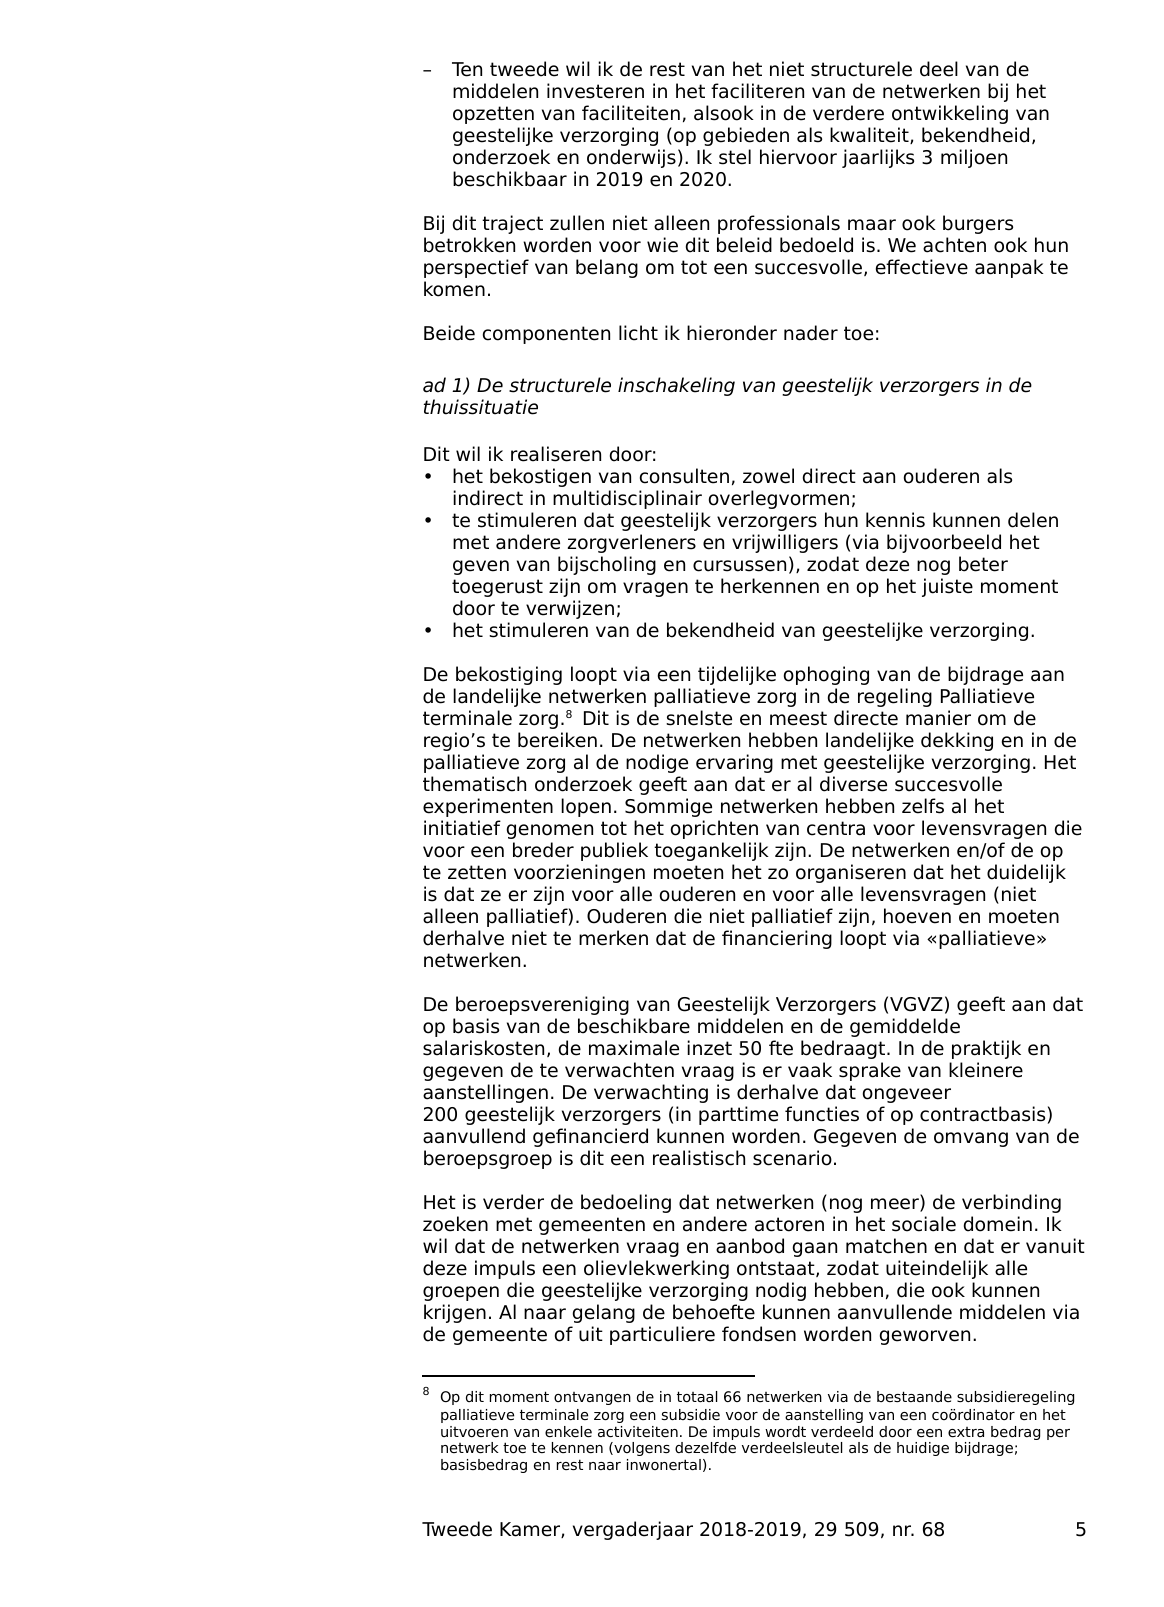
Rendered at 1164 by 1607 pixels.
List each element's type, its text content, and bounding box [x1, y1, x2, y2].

text Bij dit traject zullen niet alleen professionals maar ook burgers betrokken worden voor wie dit beleid bedoeld is. We achten ook hun perspectief van belang om tot een succesvolle, effectieve aanpak te komen. [422, 213, 1087, 301]
text Beide componenten licht ik hieronder nader toe: [422, 323, 1087, 345]
text De bekostiging loopt via een tijdelijke ophoging van de bijdrage aan de landelijke netwerken palliatieve zorg in de regeling Palliatieve terminale zorg. Dit is de snelste en meest directe manier om de regio’s te bereiken. De netwerken hebben landelijke dekking en in de palliatieve zorg al de nodige ervaring met geestelijke verzorging. Het thematisch onderzoek geeft aan dat er al diverse succesvolle experimenten lopen. Sommige netwerken hebben zelfs al het initiatief genomen tot het oprichten van centra voor levensvragen die voor een breder publiek toegankelijk zijn. De netwerken en/of de op te zetten voorzieningen moeten het zo organiseren dat het duidelijk is dat ze er zijn voor alle ouderen en voor alle levensvragen (niet alleen palliatief). Ouderen die niet palliatief zijn, hoeven en moeten derhalve niet te merken dat de financiering loopt via «palliatieve» netwerken. [422, 664, 1087, 972]
text • te stimuleren dat geestelijk verzorgers hun kennis kunnen delen met andere zorgverleners en vrijwilligers (via bijvoorbeeld het geven van bijscholing en cursussen), zodat deze nog beter toegerust zijn om vragen te herkennen en op het juiste moment door te verwijzen; [422, 510, 1087, 620]
text • het stimuleren van de bekendheid van geestelijke verzorging. [422, 620, 1087, 642]
text De beroepsvereniging van Geestelijk Verzorgers (VGVZ) geeft aan dat op basis van de beschikbare middelen en de gemiddelde salariskosten, de maximale inzet 50 fte bedraagt. In de praktijk en gegeven de te verwachten vraag is er vaak sprake van kleinere aanstellingen. De verwachting is derhalve dat ongeveer 200 geestelijk verzorgers (in parttime functies of op contractbasis) aanvullend gefinancierd kunnen worden. Gegeven de omvang van de beroepsgroep is dit een realistisch scenario. [422, 994, 1087, 1170]
text Dit wil ik realiseren door: [422, 444, 1087, 466]
subtitle ad 1) De structurele inschakeling van geestelijk verzorgers in de thuissituatie [422, 375, 1087, 419]
text Het is verder de bedoeling dat netwerken (nog meer) de verbinding zoeken met gemeenten en andere actoren in het sociale domein. Ik wil dat de netwerken vraag en aanbod gaan matchen en dat er vanuit deze impuls een olievlekwerking ontstaat, zodat uiteindelijk alle groepen die geestelijke verzorging nodig hebben, die ook kunnen krijgen. Al naar gelang de behoefte kunnen aanvullende middelen via de gemeente of uit particuliere fondsen worden geworven. [422, 1192, 1087, 1346]
text – Ten tweede wil ik de rest van het niet structurele deel van de middelen investeren in het faciliteren van de netwerken bij het opzetten van faciliteiten, alsook in de verdere ontwikkeling van geestelijke verzorging (op gebieden als kwaliteit, bekendheid, onderzoek en onderwijs). Ik stel hiervoor jaarlijks 3 miljoen beschikbaar in 2019 en 2020. [422, 59, 1087, 191]
text Op dit moment ontvangen de in totaal 66 netwerken via de bestaande subsidieregeling palliatieve terminale zorg een subsidie voor de aanstelling van een coördinator en het uitvoeren van enkele activiteiten. De impuls wordt verdeeld door een extra bedrag per netwerk toe te kennen (volgens dezelfde verdeelsleutel als de huidige bijdrage; basisbedrag en rest naar inwonertal). [422, 1385, 1087, 1474]
text • het bekostigen van consulten, zowel direct aan ouderen als indirect in multidisciplinair overlegvormen; [422, 466, 1087, 510]
